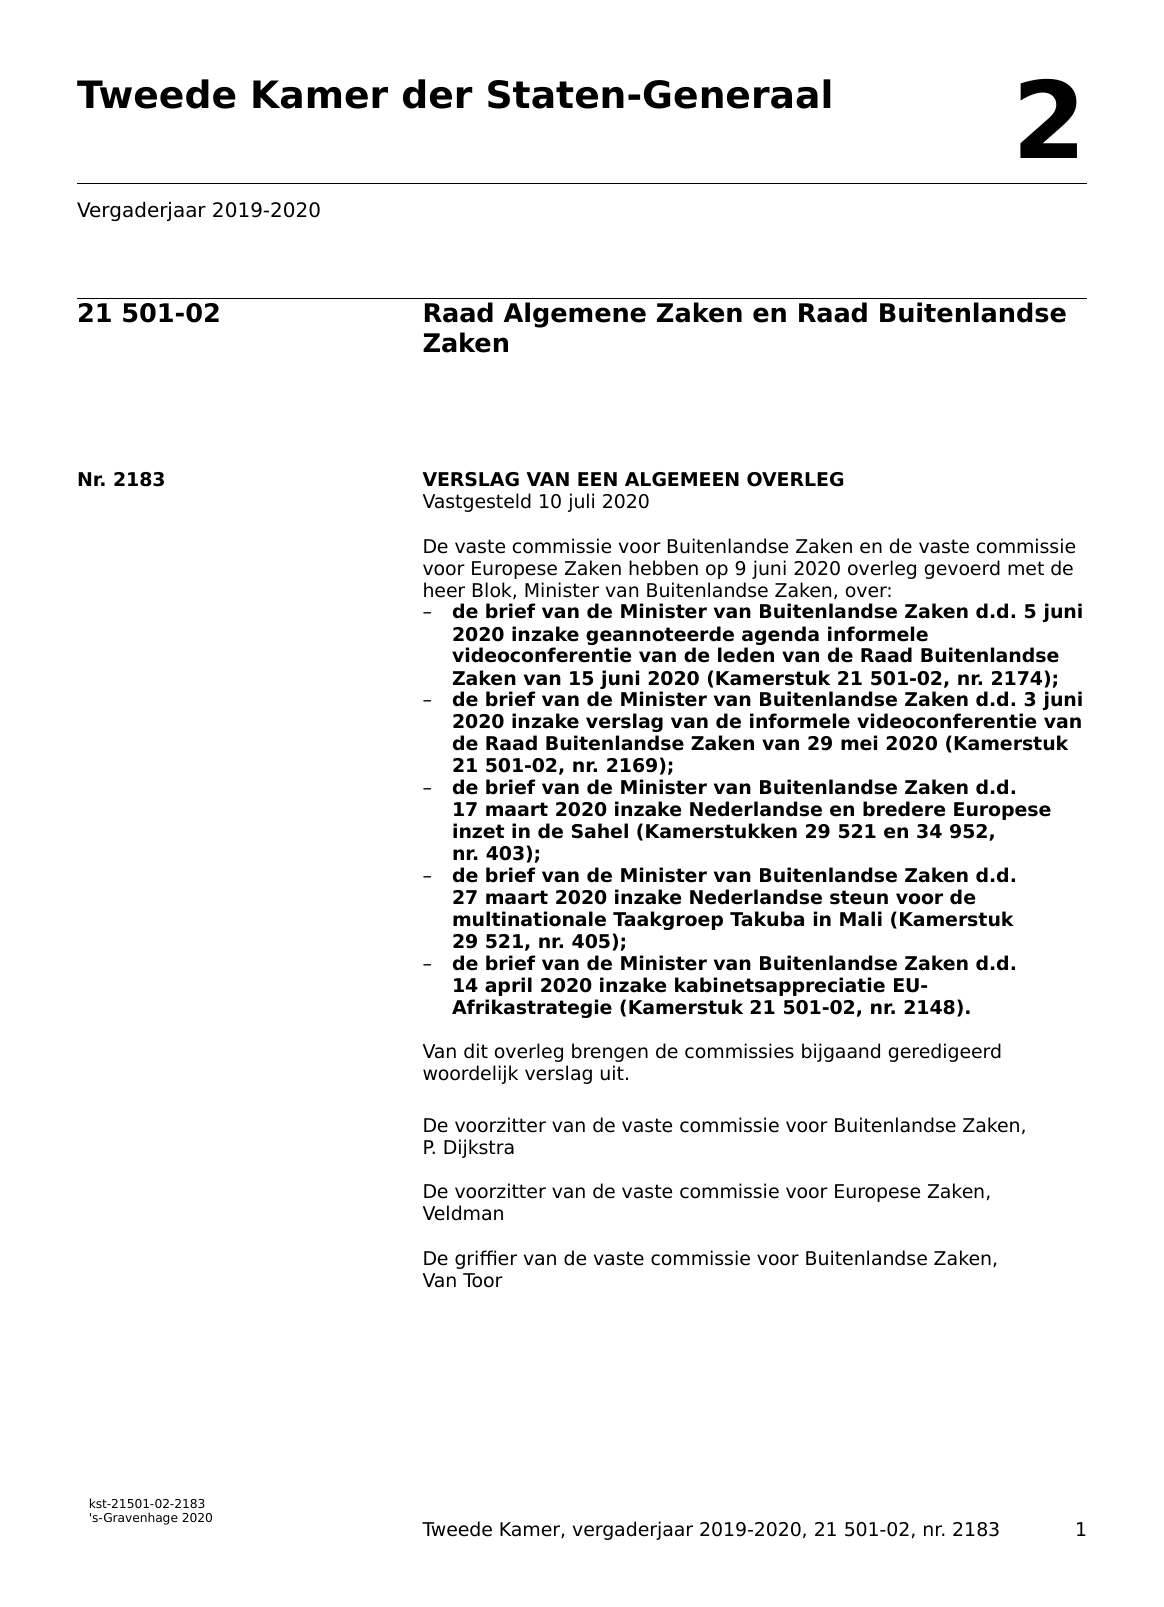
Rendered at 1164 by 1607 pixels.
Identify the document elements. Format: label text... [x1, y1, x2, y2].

subtitle Nr. 2183 VERSLAG VAN EEN ALGEMEEN OVERLEG [77, 469, 1087, 491]
text – de brief van de Minister van Buitenlandse Zaken d.d. 3 juni 2020 inzake verslag van de informele videoconferentie van de Raad Buitenlandse Zaken van 29 mei 2020 (Kamerstuk 21 501-02, nr. 2169); [422, 689, 1087, 777]
table_header Tweede Kamer der Staten-Generaal [77, 59, 886, 183]
text De griffier van de vaste commissie voor Buitenlandse Zaken, Van Toor [422, 1247, 1087, 1291]
text kst-21501-02-2183 [88, 1497, 323, 1511]
table_header 2 [886, 59, 1087, 183]
text – de brief van de Minister van Buitenlandse Zaken d.d. 5 juni 2020 inzake geannoteerde agenda informele videoconferentie van de leden van de Raad Buitenlandse Zaken van 15 juni 2020 (Kamerstuk 21 501-02, nr. 2174); [422, 601, 1087, 689]
table_cell Vergaderjaar 2019-2020 [77, 184, 1087, 298]
text – de brief van de Minister van Buitenlandse Zaken d.d. 17 maart 2020 inzake Nederlandse en bredere Europese inzet in de Sahel (Kamerstukken 29 521 en 34 952, nr. 403); [422, 777, 1087, 865]
text De vaste commissie voor Buitenlandse Zaken en de vaste commissie voor Europese Zaken hebben op 9 juni 2020 overleg gevoerd met de heer Blok, Minister van Buitenlandse Zaken, over: [422, 536, 1087, 601]
text – de brief van de Minister van Buitenlandse Zaken d.d. 14 april 2020 inzake kabinetsappreciatie EU-Afrikastrategie (Kamerstuk 21 501-02, nr. 2148). [422, 953, 1087, 1019]
text – de brief van de Minister van Buitenlandse Zaken d.d. 27 maart 2020 inzake Nederlandse steun voor de multinationale Taakgroep Takuba in Mali (Kamerstuk 29 521, nr. 405); [422, 865, 1087, 953]
text 's-Gravenhage 2020 [88, 1511, 323, 1525]
text Vastgesteld 10 juli 2020 [422, 491, 1087, 513]
text De voorzitter van de vaste commissie voor Europese Zaken, Veldman [422, 1181, 1087, 1225]
text De voorzitter van de vaste commissie voor Buitenlandse Zaken, P. Dijkstra [422, 1115, 1087, 1159]
subtitle 21 501-02 Raad Algemene Zaken en Raad Buitenlandse Zaken [77, 299, 1087, 358]
text Van dit overleg brengen de commissies bijgaand geredigeerd woordelijk verslag uit. [422, 1041, 1087, 1085]
